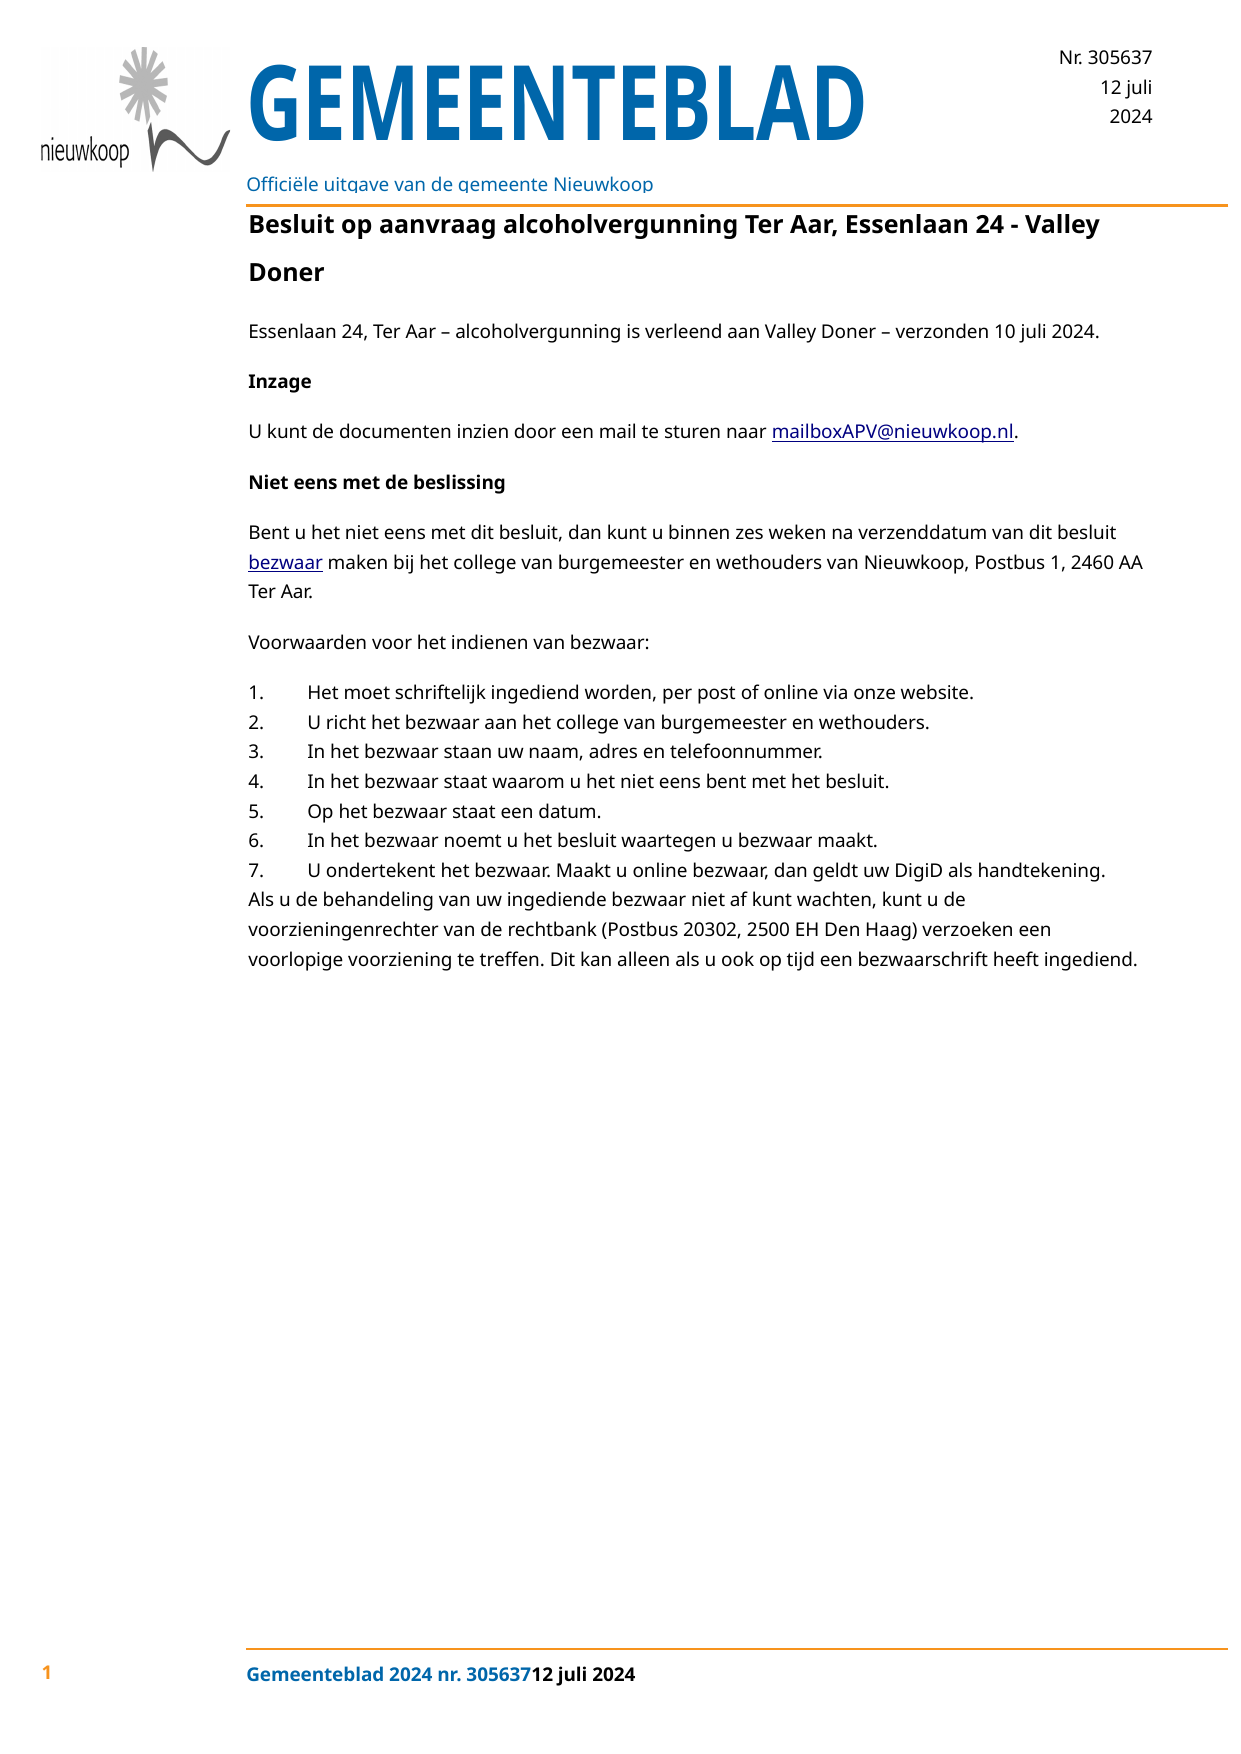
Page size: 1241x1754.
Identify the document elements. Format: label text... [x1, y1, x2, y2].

text U kunt de documenten inzien door een mail te sturen naar mailboxAPV@nieuwkoop.nl. [248, 419, 1152, 444]
text Voorwaarden voor het indienen van bezwaar: [248, 629, 1152, 655]
list In het bezwaar staan uw naam, adres en telefoonnummer. [248, 739, 1152, 764]
picture [41, 47, 231, 172]
text Besluit op aanvraag alcoholvergunning Ter Aar, Essenlaan 24 - Valley Doner [248, 207, 1152, 288]
list Het moet schriftelijk ingediend worden, per post of online via onze website. [248, 679, 1152, 705]
text Inzage [248, 368, 1152, 394]
list U richt het bezwaar aan het college van burgemeester en wethouders. [248, 709, 1152, 735]
list U ondertekent het bezwaar. Maakt u online bezwaar, dan geldt uw DigiD als handtekening. [248, 857, 1152, 883]
list In het bezwaar staat waarom u het niet eens bent met het besluit. [248, 768, 1152, 794]
text Bent u het niet eens met dit besluit, dan kunt u binnen zes weken na verzenddatum van dit besluit bezwaar maken bij het college van burgemeester en wethouders van Nieuwkoop, Postbus 1, 2460 AA Ter Aar. [248, 519, 1152, 604]
list Op het bezwaar staat een datum. [248, 798, 1152, 824]
list In het bezwaar noemt u het besluit waartegen u bezwaar maakt. [248, 827, 1152, 853]
text Essenlaan 24, Ter Aar – alcoholvergunning is verleend aan Valley Doner – verzonden 10 juli 2024. [248, 318, 1152, 344]
text Niet eens met de beslissing [248, 469, 1152, 495]
text Als u de behandeling van uw ingediende bezwaar niet af kunt wachten, kunt u de voorzieningenrechter van de rechtbank (Postbus 20302, 2500 EH Den Haag) verzoeken een voorlopige voorziening te treffen. Dit kan alleen als u ook op tijd een bezwaarschrift heeft ingediend. [248, 887, 1152, 972]
